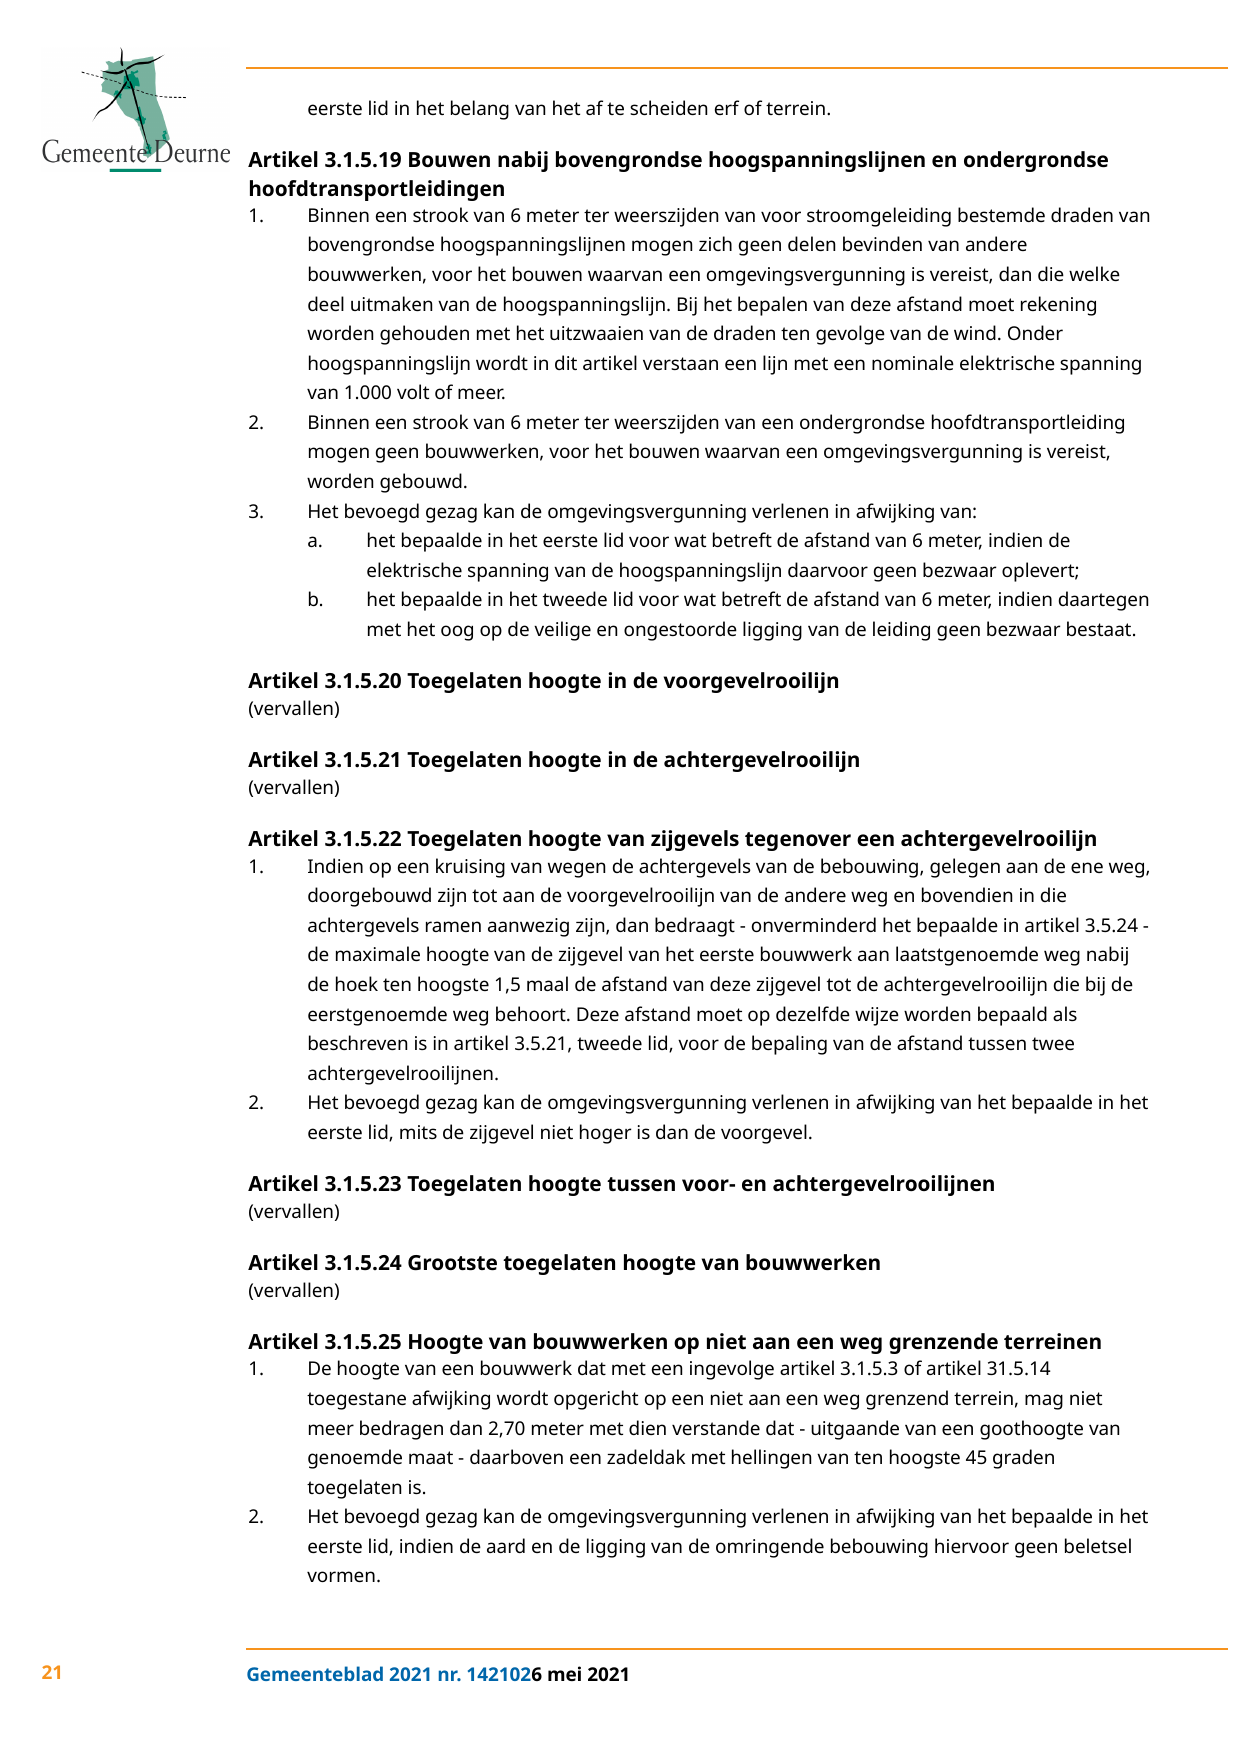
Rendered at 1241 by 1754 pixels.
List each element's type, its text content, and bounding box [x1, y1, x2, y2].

text Artikel 3.1.5.21 Toegelaten hoogte in de achtergevelrooilijn [248, 746, 1152, 774]
text (vervallen) [248, 774, 1152, 800]
list het bepaalde in het tweede lid voor wat betreft de afstand van 6 meter, indien daartegen met het oog op de veilige en ongestoorde ligging van de leiding geen bezwaar bestaat. [307, 587, 1152, 642]
picture [41, 47, 231, 172]
text Artikel 3.1.5.23 Toegelaten hoogte tussen voor- en achtergevelrooilijnen [248, 1169, 1152, 1198]
text Artikel 3.1.5.24 Grootste toegelaten hoogte van bouwwerken [248, 1248, 1152, 1277]
list het bepaalde in het eerste lid voor wat betreft de afstand van 6 meter, indien de elektrische spanning van de hoogspanningslijn daarvoor geen bezwaar oplevert; [307, 527, 1152, 583]
list De hoogte van een bouwwerk dat met een ingevolge artikel 3.1.5.3 of artikel 31.5.14 toegestane afwijking wordt opgericht op een niet aan een weg grenzend terrein, mag niet meer bedragen dan 2,70 meter met dien verstande dat - uitgaande van een goothoogte van genoemde maat - daarboven een zadeldak met hellingen van ten hoogste 45 graden toegelaten is. [248, 1356, 1152, 1500]
list Het bevoegd gezag kan de omgevingsvergunning verlenen in afwijking van: [248, 498, 1152, 524]
list Binnen een strook van 6 meter ter weerszijden van een ondergrondse hoofdtransportleiding mogen geen bouwwerken, voor het bouwen waarvan een omgevingsvergunning is vereist, worden gebouwd. [248, 409, 1152, 494]
text (vervallen) [248, 695, 1152, 721]
text Artikel 3.1.5.20 Toegelaten hoogte in de voorgevelrooilijn [248, 667, 1152, 695]
text (vervallen) [248, 1198, 1152, 1224]
list Binnen een strook van 6 meter ter weerszijden van voor stroomgeleiding bestemde draden van bovengrondse hoogspanningslijnen mogen zich geen delen bevinden van andere bouwwerken, voor het bouwen waarvan een omgevingsvergunning is vereist, dan die welke deel uitmaken van de hoogspanningslijn. Bij het bepalen van deze afstand moet rekening worden gehouden met het uitzwaaien van de draden ten gevolge van de wind. Onder hoogspanningslijn wordt in dit artikel verstaan een lijn met een nominale elektrische spanning van 1.000 volt of meer. [248, 202, 1152, 405]
list Het bevoegd gezag kan de omgevingsvergunning verlenen in afwijking van het bepaalde in het eerste lid, mits de zijgevel niet hoger is dan de voorgevel. [248, 1089, 1152, 1145]
text (vervallen) [248, 1277, 1152, 1302]
list Het bevoegd gezag kan de omgevingsvergunning verlenen in afwijking van het bepaalde in het eerste lid, indien de aard en de ligging van de omringende bebouwing hiervoor geen beletsel vormen. [248, 1503, 1152, 1588]
list eerste lid in het belang van het af te scheiden erf of terrein. [248, 95, 1152, 121]
text Artikel 3.1.5.19 Bouwen nabij bovengrondse hoogspanningslijnen en ondergrondse hoofdtransportleidingen [248, 145, 1152, 202]
text Artikel 3.1.5.25 Hoogte van bouwwerken op niet aan een weg grenzende terreinen [248, 1327, 1152, 1356]
text Artikel 3.1.5.22 Toegelaten hoogte van zijgevels tegenover een achtergevelrooilijn [248, 824, 1152, 853]
list Indien op een kruising van wegen de achtergevels van de bebouwing, gelegen aan de ene weg, doorgebouwd zijn tot aan de voorgevelrooilijn van de andere weg en bovendien in die achtergevels ramen aanwezig zijn, dan bedraagt - onverminderd het bepaalde in artikel 3.5.24 - de maximale hoogte van de zijgevel van het eerste bouwwerk aan laatstgenoemde weg nabij de hoek ten hoogste 1,5 maal de afstand van deze zijgevel tot de achtergevelrooilijn die bij de eerstgenoemde weg behoort. Deze afstand moet op dezelfde wijze worden bepaald als beschreven is in artikel 3.5.21, tweede lid, voor de bepaling van de afstand tussen twee achtergevelrooilijnen. [248, 853, 1152, 1086]
